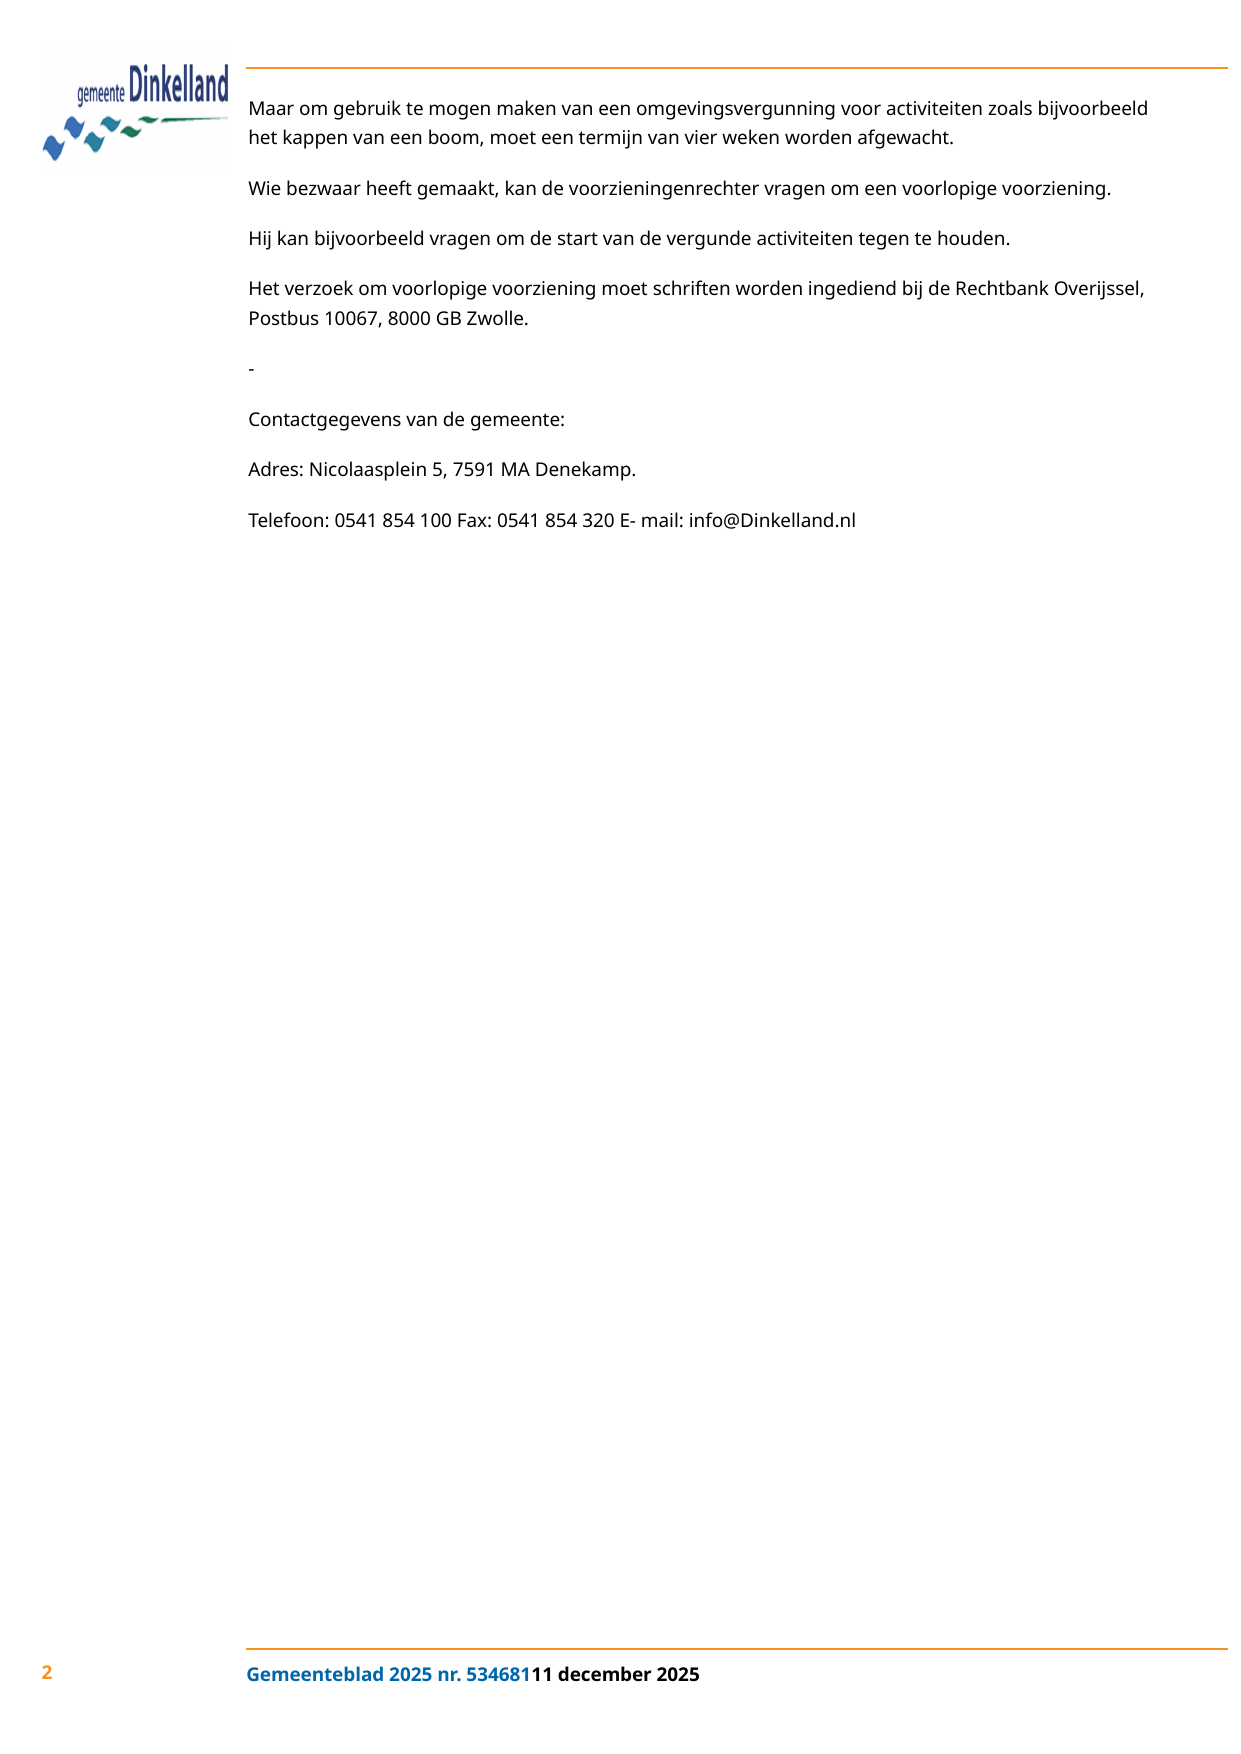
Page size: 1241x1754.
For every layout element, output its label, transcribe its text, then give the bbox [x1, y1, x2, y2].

text Telefoon: 0541 854 100 Fax: 0541 854 320 E- mail: info@Dinkelland.nl [248, 507, 1152, 533]
text Wie bezwaar heeft gemaakt, kan de voorzieningenrechter vragen om een voorlopige voorziening. [248, 175, 1152, 201]
text Adres: Nicolaasplein 5, 7591 MA Denekamp. [248, 456, 1152, 482]
text Contactgegevens van de gemeente: [248, 406, 1152, 432]
text - [248, 356, 1152, 381]
text Hij kan bijvoorbeeld vragen om de start van de vergunde activiteiten tegen te houden. [248, 225, 1152, 251]
picture [41, 47, 231, 172]
text Maar om gebruik te mogen maken van een omgevingsvergunning voor activiteiten zoals bijvoorbeeld het kappen van een boom, moet een termijn van vier weken worden afgewacht. [248, 95, 1152, 150]
text Het verzoek om voorlopige voorziening moet schriften worden ingediend bij de Rechtbank Overijssel, Postbus 10067, 8000 GB Zwolle. [248, 276, 1152, 331]
